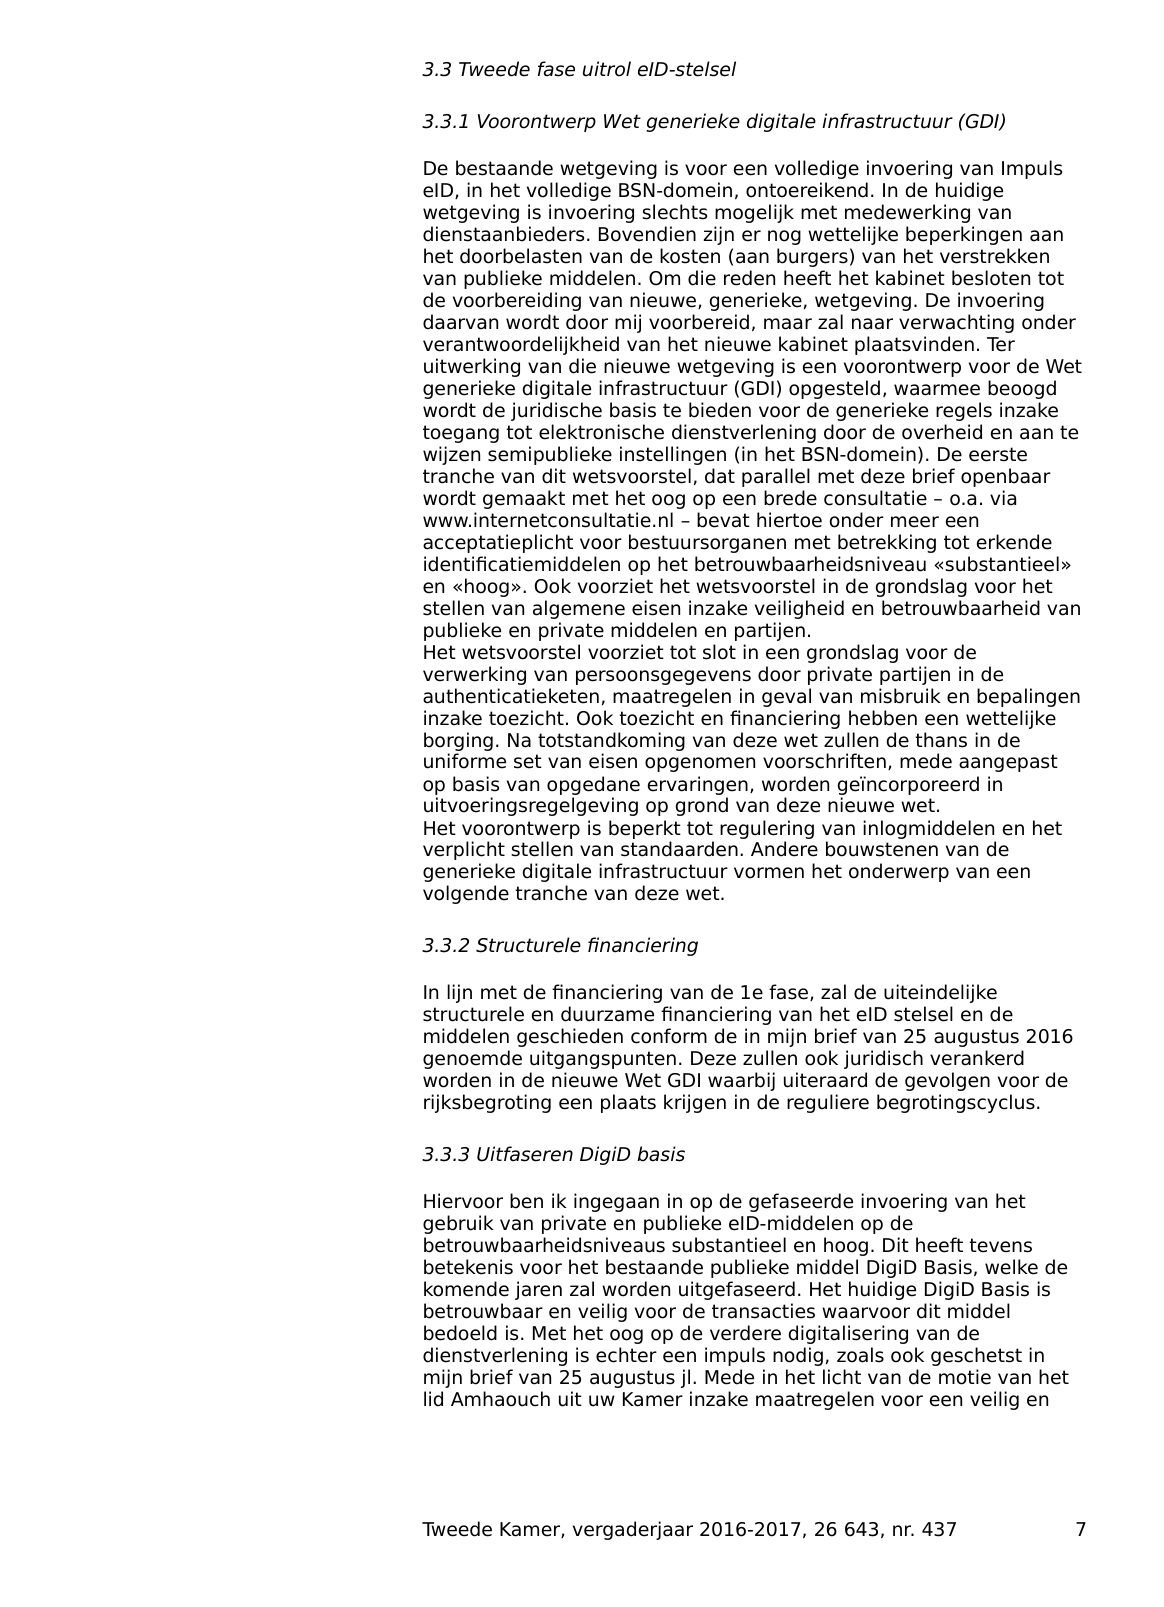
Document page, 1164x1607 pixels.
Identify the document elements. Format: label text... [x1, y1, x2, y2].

text De bestaande wetgeving is voor een volledige invoering van Impuls eID, in het volledige BSN-domein, ontoereikend. In de huidige wetgeving is invoering slechts mogelijk met medewerking van dienstaanbieders. Bovendien zijn er nog wettelijke beperkingen aan het doorbelasten van de kosten (aan burgers) van het verstrekken van publieke middelen. Om die reden heeft het kabinet besloten tot de voorbereiding van nieuwe, generieke, wetgeving. De invoering daarvan wordt door mij voorbereid, maar zal naar verwachting onder verantwoordelijkheid van het nieuwe kabinet plaatsvinden. Ter uitwerking van die nieuwe wetgeving is een voorontwerp voor de Wet generieke digitale infrastructuur (GDI) opgesteld, waarmee beoogd wordt de juridische basis te bieden voor de generieke regels inzake toegang tot elektronische dienstverlening door de overheid en aan te wijzen semipublieke instellingen (in het BSN-domein). De eerste tranche van dit wetsvoorstel, dat parallel met deze brief openbaar wordt gemaakt met het oog op een brede consultatie – o.a. via www.internetconsultatie.nl – bevat hiertoe onder meer een acceptatieplicht voor bestuursorganen met betrekking tot erkende identificatiemiddelen op het betrouwbaarheidsniveau «substantieel» en «hoog». Ook voorziet het wetsvoorstel in de grondslag voor het stellen van algemene eisen inzake veiligheid en betrouwbaarheid van publieke en private middelen en partijen. [422, 158, 1087, 642]
text Het wetsvoorstel voorziet tot slot in een grondslag voor de verwerking van persoonsgegevens door private partijen in de authenticatieketen, maatregelen in geval van misbruik en bepalingen inzake toezicht. Ook toezicht en financiering hebben een wettelijke borging. Na totstandkoming van deze wet zullen de thans in de uniforme set van eisen opgenomen voorschriften, mede aangepast op basis van opgedane ervaringen, worden geïncorporeerd in uitvoeringsregelgeving op grond van deze nieuwe wet. [422, 642, 1087, 817]
text Hiervoor ben ik ingegaan in op de gefaseerde invoering van het gebruik van private en publieke eID-middelen op de betrouwbaarheidsniveaus substantieel en hoog. Dit heeft tevens betekenis voor het bestaande publieke middel DigiD Basis, welke de komende jaren zal worden uitgefaseerd. Het huidige DigiD Basis is betrouwbaar en veilig voor de transacties waarvoor dit middel bedoeld is. Met het oog op de verdere digitalisering van de dienstverlening is echter een impuls nodig, zoals ook geschetst in mijn brief van 25 augustus jl. Mede in het licht van de motie van het lid Amhaouch uit uw Kamer inzake maatregelen voor een veilig en [422, 1191, 1087, 1411]
text In lijn met de financiering van de 1e fase, zal de uiteindelijke structurele en duurzame financiering van het eID stelsel en de middelen geschieden conform de in mijn brief van 25 augustus 2016 genoemde uitgangspunten. Deze zullen ook juridisch verankerd worden in de nieuwe Wet GDI waarbij uiteraard de gevolgen voor de rijksbegroting een plaats krijgen in de reguliere begrotingscyclus. [422, 982, 1087, 1114]
subtitle 3.3.1 Voorontwerp Wet generieke digitale infrastructuur (GDI) [422, 111, 1087, 133]
subtitle 3.3 Tweede fase uitrol eID-stelsel [422, 59, 1087, 81]
subtitle 3.3.3 Uitfaseren DigiD basis [422, 1144, 1087, 1166]
text Het voorontwerp is beperkt tot regulering van inlogmiddelen en het verplicht stellen van standaarden. Andere bouwstenen van de generieke digitale infrastructuur vormen het onderwerp van een volgende tranche van deze wet. [422, 817, 1087, 905]
subtitle 3.3.2 Structurele financiering [422, 935, 1087, 957]
